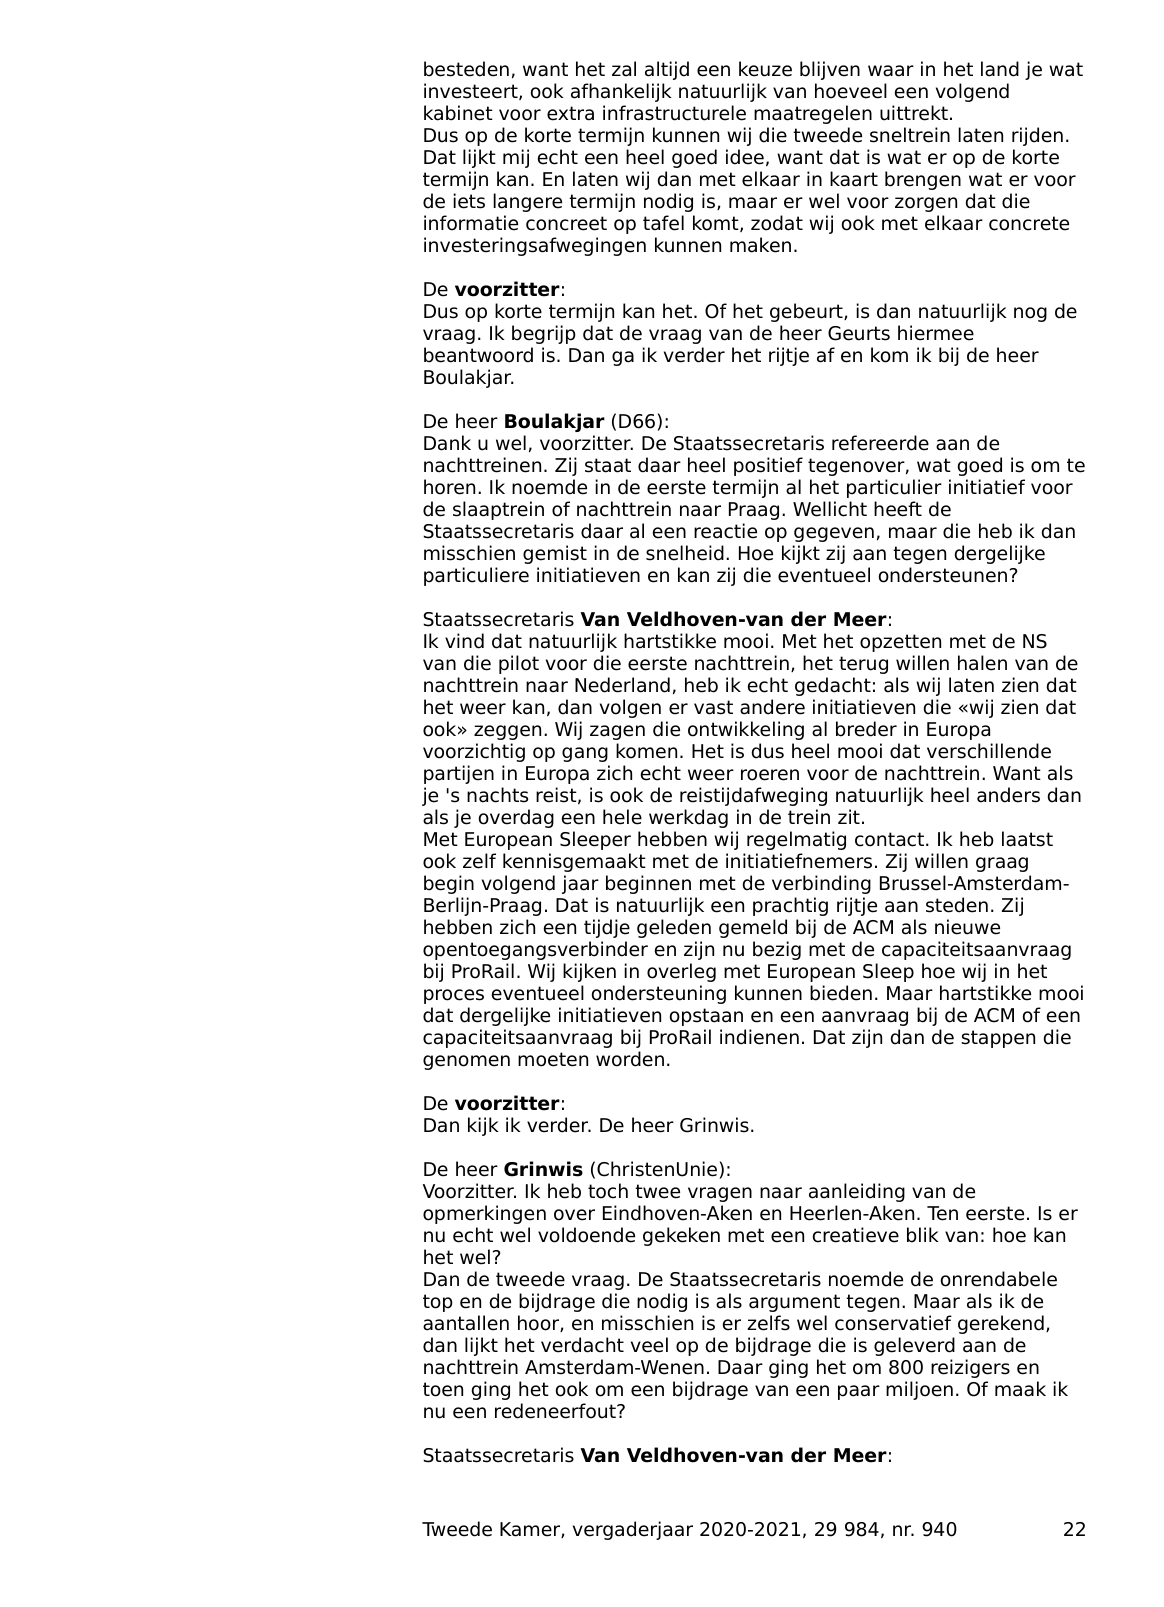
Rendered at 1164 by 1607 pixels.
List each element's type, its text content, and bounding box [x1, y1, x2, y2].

text Dank u wel, voorzitter. De Staatssecretaris refereerde aan de nachttreinen. Zij staat daar heel positief tegenover, wat goed is om te horen. Ik noemde in de eerste termijn al het particulier initiatief voor de slaaptrein of nachttrein naar Praag. Wellicht heeft de Staatssecretaris daar al een reactie op gegeven, maar die heb ik dan misschien gemist in de snelheid. Hoe kijkt zij aan tegen dergelijke particuliere initiatieven en kan zij die eventueel ondersteunen? [422, 433, 1087, 587]
text Dan kijk ik verder. De heer Grinwis. [422, 1115, 1087, 1137]
text Dus op de korte termijn kunnen wij die tweede sneltrein laten rijden. Dat lijkt mij echt een heel goed idee, want dat is wat er op de korte termijn kan. En laten wij dan met elkaar in kaart brengen wat er voor de iets langere termijn nodig is, maar er wel voor zorgen dat die informatie concreet op tafel komt, zodat wij ook met elkaar concrete investeringsafwegingen kunnen maken. [422, 125, 1087, 257]
text Staatssecretaris Van Veldhoven-van der Meer: [422, 609, 1087, 631]
text De heer Grinwis (ChristenUnie): [422, 1159, 1087, 1181]
text Dan de tweede vraag. De Staatssecretaris noemde de onrendabele top en de bijdrage die nodig is als argument tegen. Maar als ik de aantallen hoor, en misschien is er zelfs wel conservatief gerekend, dan lijkt het verdacht veel op de bijdrage die is geleverd aan de nachttrein Amsterdam-Wenen. Daar ging het om 800 reizigers en toen ging het ook om een bijdrage van een paar miljoen. Of maak ik nu een redeneerfout? [422, 1269, 1087, 1423]
text Met European Sleeper hebben wij regelmatig contact. Ik heb laatst ook zelf kennisgemaakt met de initiatiefnemers. Zij willen graag begin volgend jaar beginnen met de verbinding Brussel-Amsterdam-Berlijn-Praag. Dat is natuurlijk een prachtig rijtje aan steden. Zij hebben zich een tijdje geleden gemeld bij de ACM als nieuwe opentoegangsverbinder en zijn nu bezig met de capaciteitsaanvraag bij ProRail. Wij kijken in overleg met European Sleep hoe wij in het proces eventueel ondersteuning kunnen bieden. Maar hartstikke mooi dat dergelijke initiatieven opstaan en een aanvraag bij de ACM of een capaciteitsaanvraag bij ProRail indienen. Dat zijn dan de stappen die genomen moeten worden. [422, 829, 1087, 1071]
text besteden, want het zal altijd een keuze blijven waar in het land je wat investeert, ook afhankelijk natuurlijk van hoeveel een volgend kabinet voor extra infrastructurele maatregelen uittrekt. [422, 59, 1087, 125]
text Staatssecretaris Van Veldhoven-van der Meer: [422, 1445, 1087, 1467]
text Voorzitter. Ik heb toch twee vragen naar aanleiding van de opmerkingen over Eindhoven-Aken en Heerlen-Aken. Ten eerste. Is er nu echt wel voldoende gekeken met een creatieve blik van: hoe kan het wel? [422, 1181, 1087, 1269]
text De heer Boulakjar (D66): [422, 411, 1087, 433]
text Ik vind dat natuurlijk hartstikke mooi. Met het opzetten met de NS van die pilot voor die eerste nachttrein, het terug willen halen van de nachttrein naar Nederland, heb ik echt gedacht: als wij laten zien dat het weer kan, dan volgen er vast andere initiatieven die «wij zien dat ook» zeggen. Wij zagen die ontwikkeling al breder in Europa voorzichtig op gang komen. Het is dus heel mooi dat verschillende partijen in Europa zich echt weer roeren voor de nachttrein. Want als je 's nachts reist, is ook de reistijdafweging natuurlijk heel anders dan als je overdag een hele werkdag in de trein zit. [422, 631, 1087, 829]
text De voorzitter: [422, 1093, 1087, 1115]
text De voorzitter: [422, 279, 1087, 301]
text Dus op korte termijn kan het. Of het gebeurt, is dan natuurlijk nog de vraag. Ik begrijp dat de vraag van de heer Geurts hiermee beantwoord is. Dan ga ik verder het rijtje af en kom ik bij de heer Boulakjar. [422, 301, 1087, 389]
